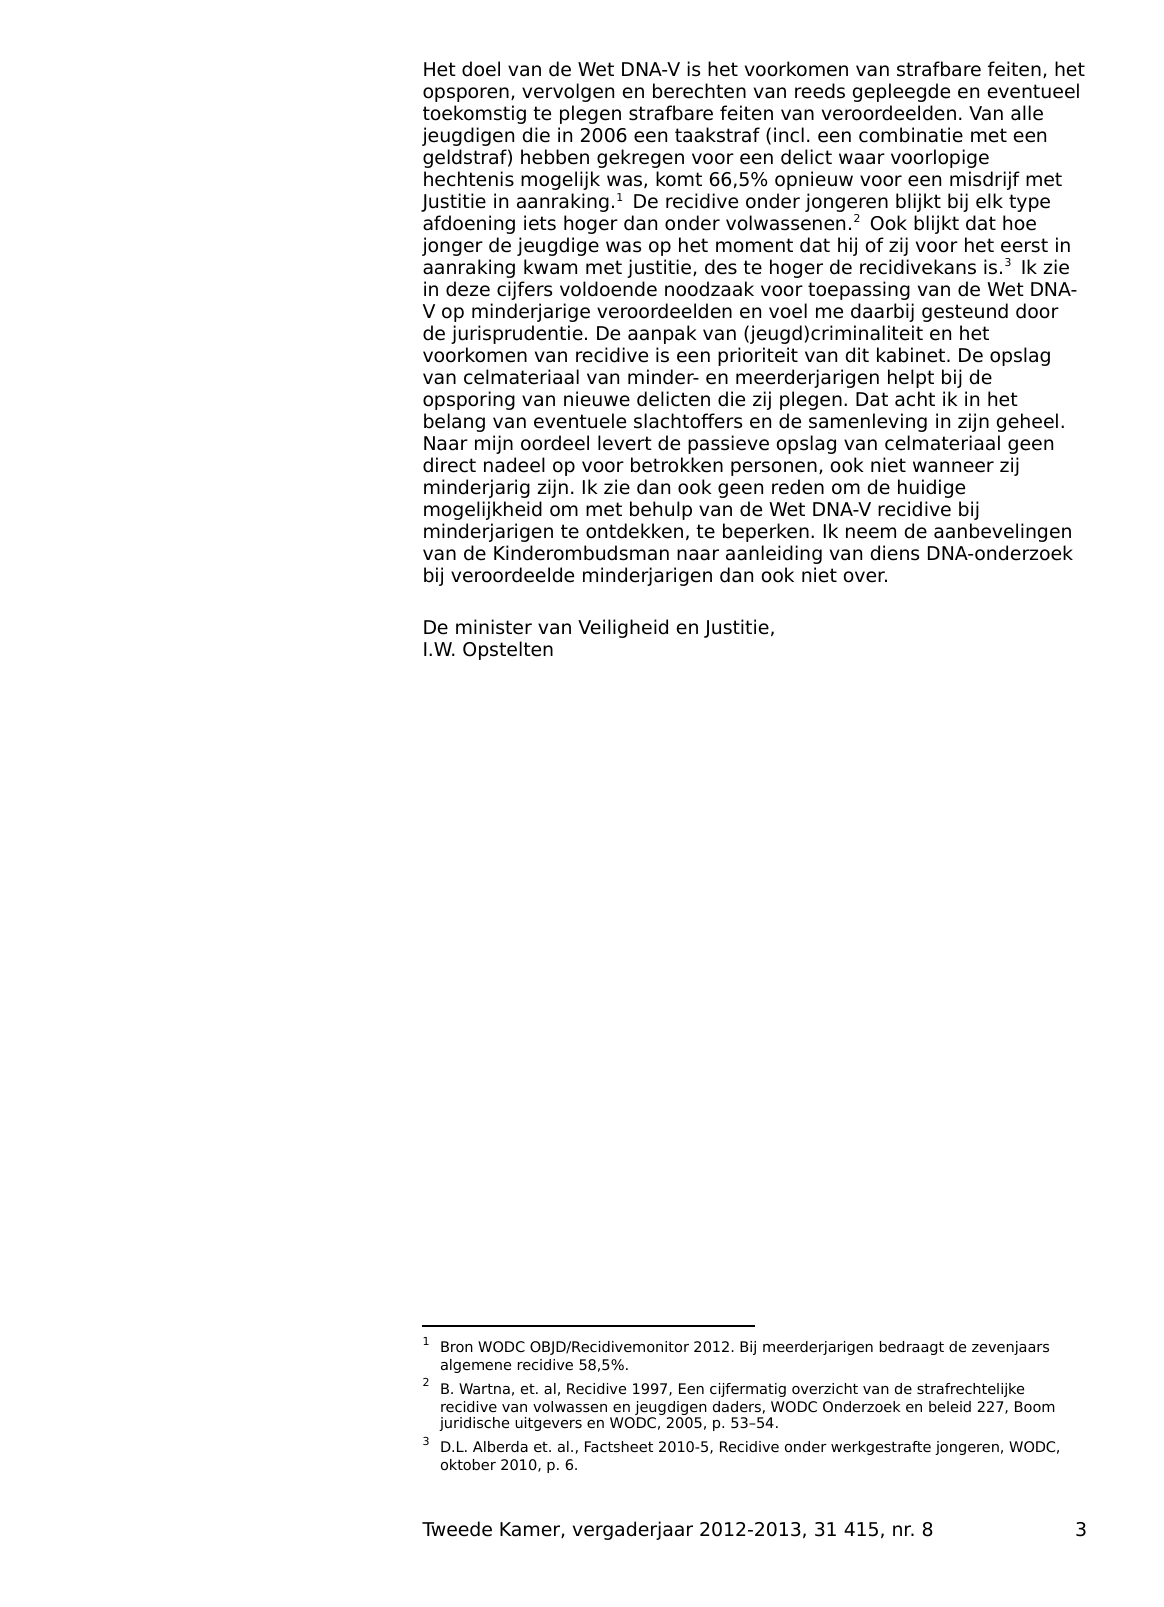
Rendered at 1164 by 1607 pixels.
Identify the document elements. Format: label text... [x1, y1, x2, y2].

text Bron WODC OBJD/Recidivemonitor 2012. Bij meerderjarigen bedraagt de zevenjaars algemene recidive 58,5%. [422, 1335, 1087, 1374]
text Het doel van de Wet DNA-V is het voorkomen van strafbare feiten, het opsporen, vervolgen en berechten van reeds gepleegde en eventueel toekomstig te plegen strafbare feiten van veroordeelden. Van alle jeugdigen die in 2006 een taakstraf (incl. een combinatie met een geldstraf) hebben gekregen voor een delict waar voorlopige hechtenis mogelijk was, komt 66,5% opnieuw voor een misdrijf met Justitie in aanraking. De recidive onder jongeren blijkt bij elk type afdoening iets hoger dan onder volwassenen. Ook blijkt dat hoe jonger de jeugdige was op het moment dat hij of zij voor het eerst in aanraking kwam met justitie, des te hoger de recidivekans is. Ik zie in deze cijfers voldoende noodzaak voor toepassing van de Wet DNA-V op minderjarige veroordeelden en voel me daarbij gesteund door de jurisprudentie. De aanpak van (jeugd)criminaliteit en het voorkomen van recidive is een prioriteit van dit kabinet. De opslag van celmateriaal van minder- en meerderjarigen helpt bij de opsporing van nieuwe delicten die zij plegen. Dat acht ik in het belang van eventuele slachtoffers en de samenleving in zijn geheel. Naar mijn oordeel levert de passieve opslag van celmateriaal geen direct nadeel op voor betrokken personen, ook niet wanneer zij minderjarig zijn. Ik zie dan ook geen reden om de huidige mogelijkheid om met behulp van de Wet DNA-V recidive bij minderjarigen te ontdekken, te beperken. Ik neem de aanbevelingen van de Kinderombudsman naar aanleiding van diens DNA-onderzoek bij veroordeelde minderjarigen dan ook niet over. [422, 59, 1087, 587]
text D.L. Alberda et. al., Factsheet 2010-5, Recidive onder werkgestrafte jongeren, WODC, oktober 2010, p. 6. [422, 1435, 1087, 1474]
text De minister van Veiligheid en Justitie, I.W. Opstelten [422, 617, 1087, 661]
text B. Wartna, et. al, Recidive 1997, Een cijfermatig overzicht van de strafrechtelijke recidive van volwassen en jeugdigen daders, WODC Onderzoek en beleid 227, Boom juridische uitgevers en WODC, 2005, p. 53–54. [422, 1377, 1087, 1432]
